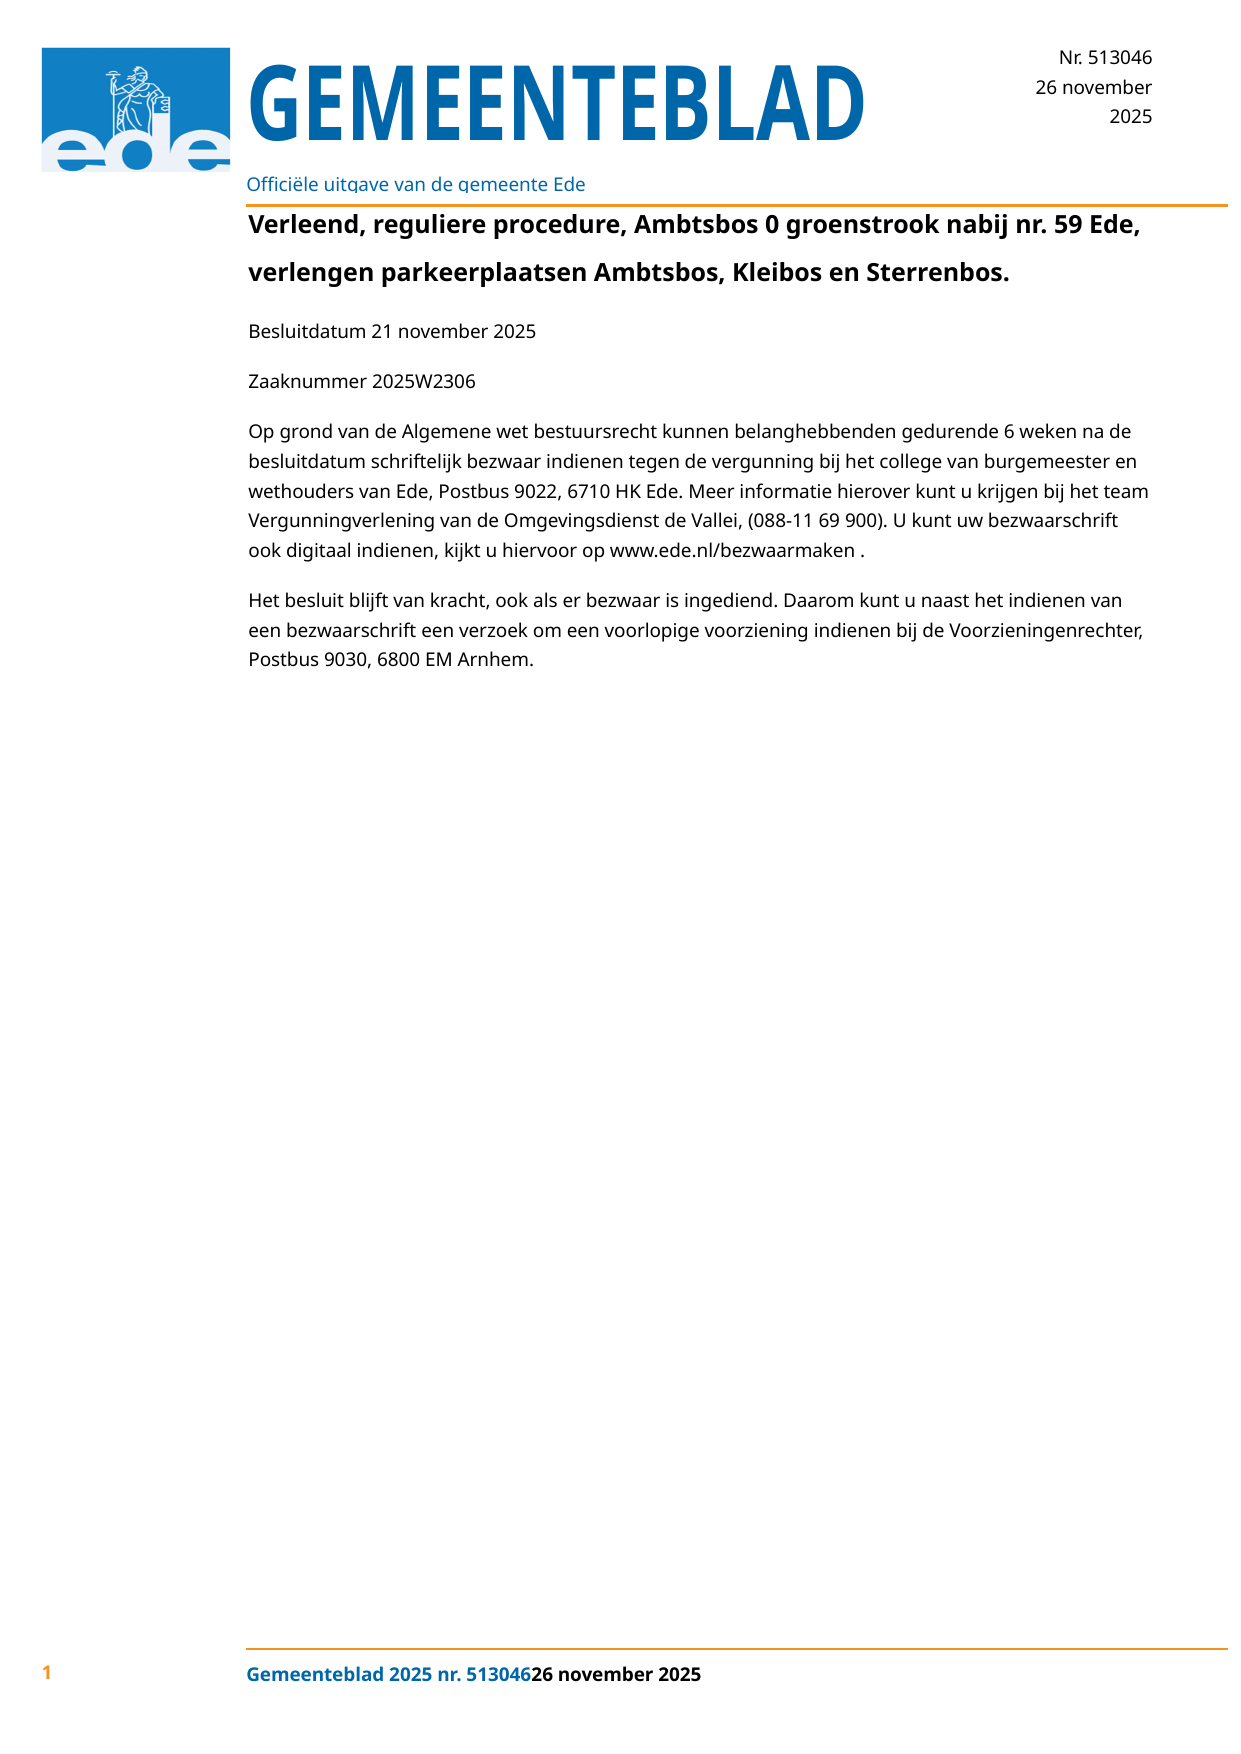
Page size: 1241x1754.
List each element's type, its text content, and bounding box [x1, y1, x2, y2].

text Het besluit blijft van kracht, ook als er bezwaar is ingediend. Daarom kunt u naast het indienen van een bezwaarschrift een verzoek om een voorlopige voorziening indienen bij de Voorzieningenrechter, Postbus 9030, 6800 EM Arnhem. [248, 587, 1152, 672]
text Zaaknummer 2025W2306 [248, 368, 1152, 394]
picture [41, 47, 231, 172]
text Besluitdatum 21 november 2025 [248, 318, 1152, 344]
text Verleend, reguliere procedure, Ambtsbos 0 groenstrook nabij nr. 59 Ede, verlengen parkeerplaatsen Ambtsbos, Kleibos en Sterrenbos. [248, 207, 1152, 288]
text Op grond van de Algemene wet bestuursrecht kunnen belanghebbenden gedurende 6 weken na de besluitdatum schriftelijk bezwaar indienen tegen de vergunning bij het college van burgemeester en wethouders van Ede, Postbus 9022, 6710 HK Ede. Meer informatie hierover kunt u krijgen bij het team Vergunningverlening van de Omgevingsdienst de Vallei, (088-11 69 900). U kunt uw bezwaarschrift ook digitaal indienen, kijkt u hiervoor op www.ede.nl/bezwaarmaken . [248, 419, 1152, 563]
